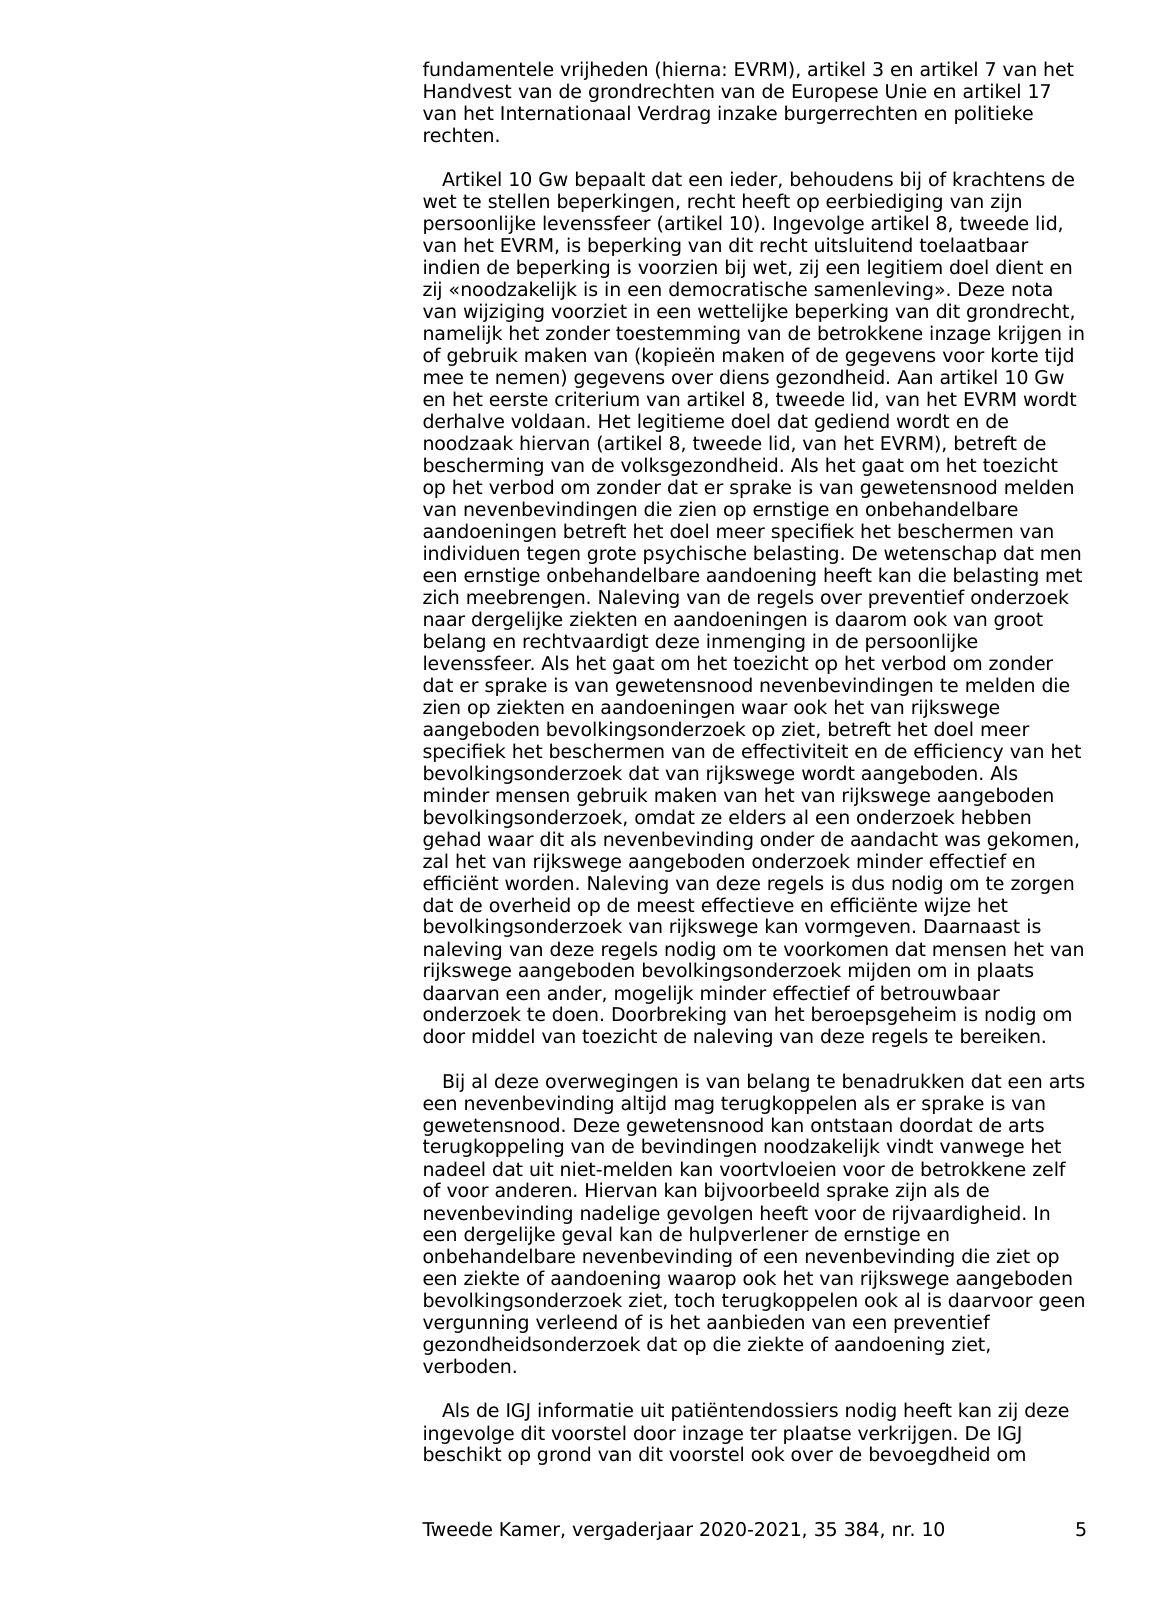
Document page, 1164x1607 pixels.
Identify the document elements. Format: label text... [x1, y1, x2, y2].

text fundamentele vrijheden (hierna: EVRM), artikel 3 en artikel 7 van het Handvest van de grondrechten van de Europese Unie en artikel 17 van het Internationaal Verdrag inzake burgerrechten en politieke rechten. [422, 59, 1087, 147]
text Bij al deze overwegingen is van belang te benadrukken dat een arts een nevenbevinding altijd mag terugkoppelen als er sprake is van gewetensnood. Deze gewetensnood kan ontstaan doordat de arts terugkoppeling van de bevindingen noodzakelijk vindt vanwege het nadeel dat uit niet-melden kan voortvloeien voor de betrokkene zelf of voor anderen. Hiervan kan bijvoorbeeld sprake zijn als de nevenbevinding nadelige gevolgen heeft voor de rijvaardigheid. In een dergelijke geval kan de hulpverlener de ernstige en onbehandelbare nevenbevinding of een nevenbevinding die ziet op een ziekte of aandoening waarop ook het van rijkswege aangeboden bevolkingsonderzoek ziet, toch terugkoppelen ook al is daarvoor geen vergunning verleend of is het aanbieden van een preventief gezondheidsonderzoek dat op die ziekte of aandoening ziet, verboden. [422, 1071, 1087, 1378]
text Als de IGJ informatie uit patiëntendossiers nodig heeft kan zij deze ingevolge dit voorstel door inzage ter plaatse verkrijgen. De IGJ beschikt op grond van dit voorstel ook over de bevoegdheid om [422, 1400, 1087, 1466]
text Artikel 10 Gw bepaalt dat een ieder, behoudens bij of krachtens de wet te stellen beperkingen, recht heeft op eerbiediging van zijn persoonlijke levenssfeer (artikel 10). Ingevolge artikel 8, tweede lid, van het EVRM, is beperking van dit recht uitsluitend toelaatbaar indien de beperking is voorzien bij wet, zij een legitiem doel dient en zij «noodzakelijk is in een democratische samenleving». Deze nota van wijziging voorziet in een wettelijke beperking van dit grondrecht, namelijk het zonder toestemming van de betrokkene inzage krijgen in of gebruik maken van (kopieën maken of de gegevens voor korte tijd mee te nemen) gegevens over diens gezondheid. Aan artikel 10 Gw en het eerste criterium van artikel 8, tweede lid, van het EVRM wordt derhalve voldaan. Het legitieme doel dat gediend wordt en de noodzaak hiervan (artikel 8, tweede lid, van het EVRM), betreft de bescherming van de volksgezondheid. Als het gaat om het toezicht op het verbod om zonder dat er sprake is van gewetensnood melden van nevenbevindingen die zien op ernstige en onbehandelbare aandoeningen betreft het doel meer specifiek het beschermen van individuen tegen grote psychische belasting. De wetenschap dat men een ernstige onbehandelbare aandoening heeft kan die belasting met zich meebrengen. Naleving van de regels over preventief onderzoek naar dergelijke ziekten en aandoeningen is daarom ook van groot belang en rechtvaardigt deze inmenging in de persoonlijke levenssfeer. Als het gaat om het toezicht op het verbod om zonder dat er sprake is van gewetensnood nevenbevindingen te melden die zien op ziekten en aandoeningen waar ook het van rijkswege aangeboden bevolkingsonderzoek op ziet, betreft het doel meer specifiek het beschermen van de effectiviteit en de efficiency van het bevolkingsonderzoek dat van rijkswege wordt aangeboden. Als minder mensen gebruik maken van het van rijkswege aangeboden bevolkingsonderzoek, omdat ze elders al een onderzoek hebben gehad waar dit als nevenbevinding onder de aandacht was gekomen, zal het van rijkswege aangeboden onderzoek minder effectief en efficiënt worden. Naleving van deze regels is dus nodig om te zorgen dat de overheid op de meest effectieve en efficiënte wijze het bevolkingsonderzoek van rijkswege kan vormgeven. Daarnaast is naleving van deze regels nodig om te voorkomen dat mensen het van rijkswege aangeboden bevolkingsonderzoek mijden om in plaats daarvan een ander, mogelijk minder effectief of betrouwbaar onderzoek te doen. Doorbreking van het beroepsgeheim is nodig om door middel van toezicht de naleving van deze regels te bereiken. [422, 169, 1087, 1048]
